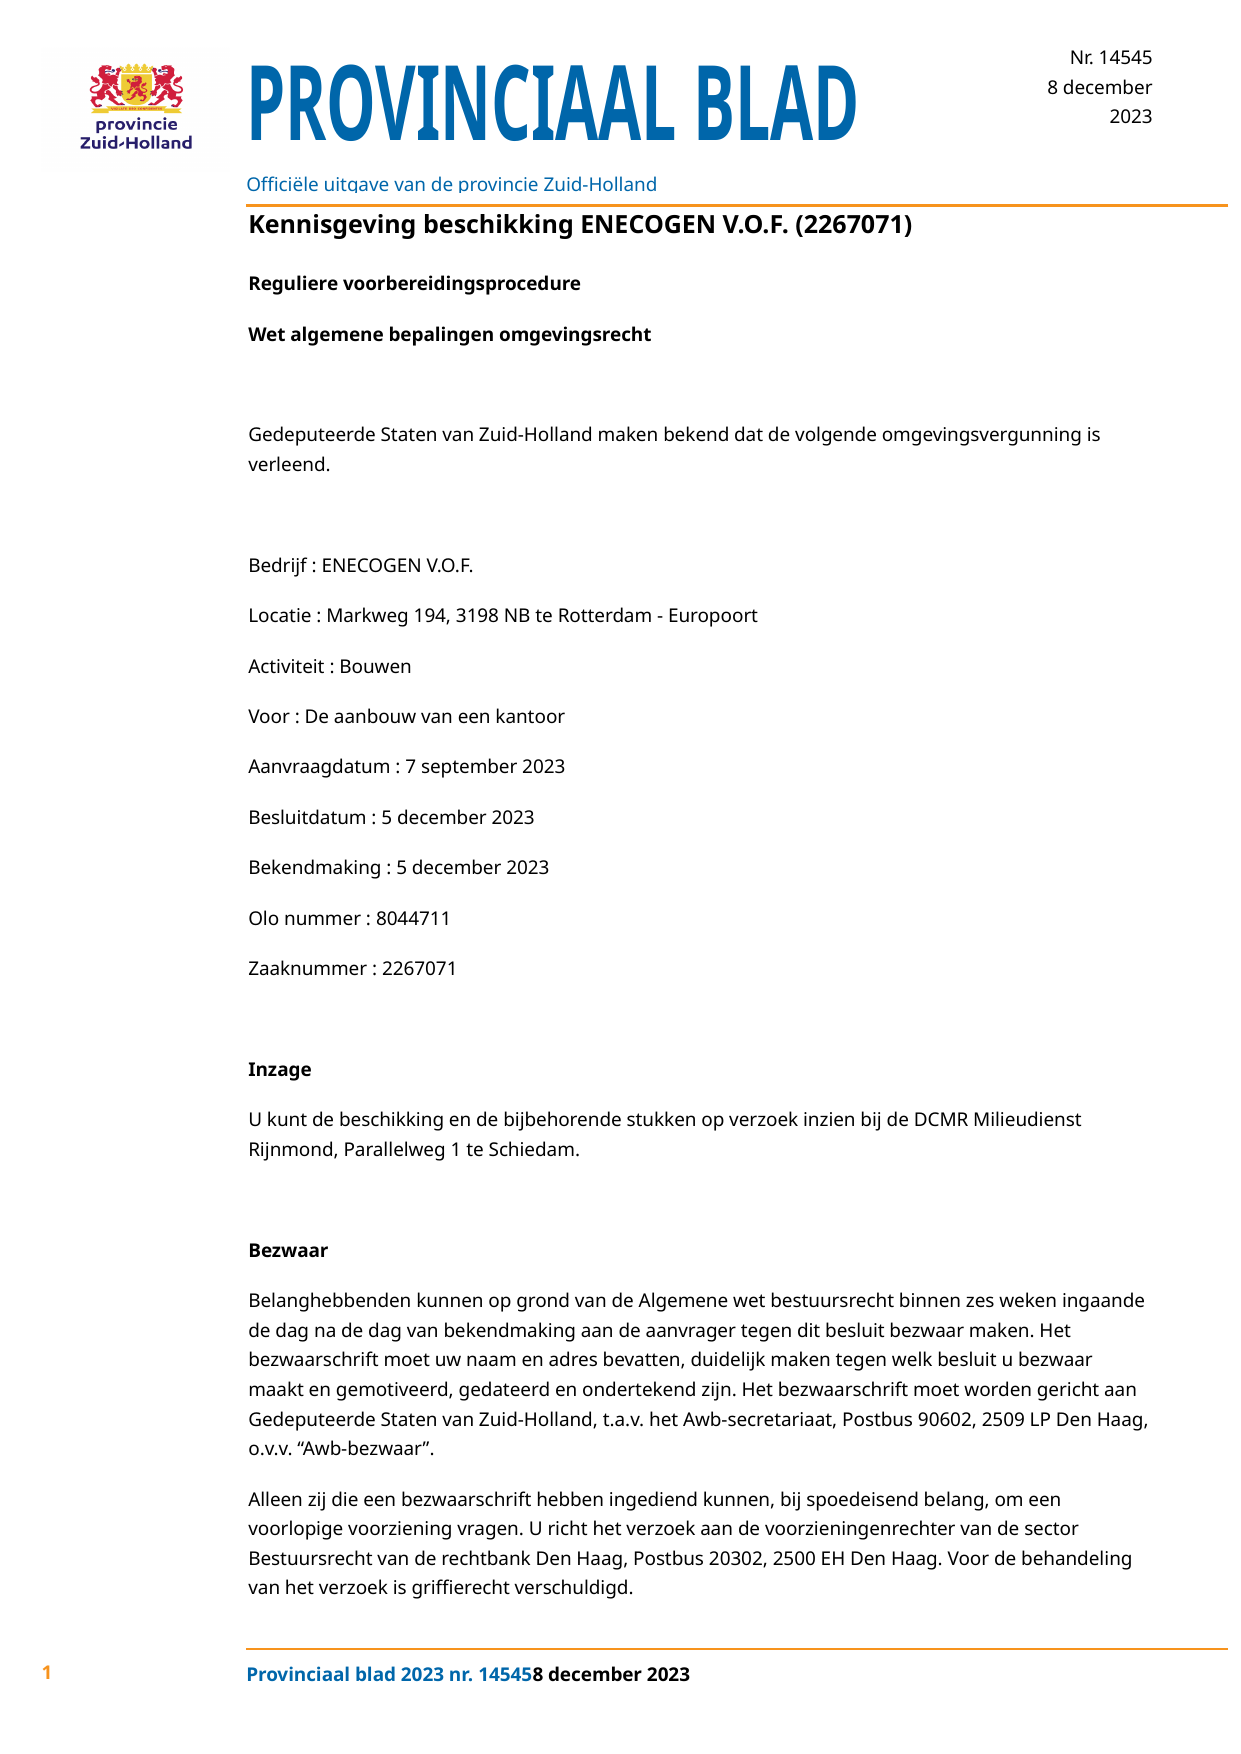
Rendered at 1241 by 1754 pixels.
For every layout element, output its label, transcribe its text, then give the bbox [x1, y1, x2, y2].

text Voor : De aanbouw van een kantoor [248, 703, 1152, 729]
text Wet algemene bepalingen omgevingsrecht [248, 321, 1152, 346]
text Alleen zij die een bezwaarschrift hebben ingediend kunnen, bij spoedeisend belang, om een voorlopige voorziening vragen. U richt het verzoek aan de voorzieningenrechter van de sector Bestuursrecht van de rechtbank Den Haag, Postbus 20302, 2500 EH Den Haag. Voor de behandeling van het verzoek is griffierecht verschuldigd. [248, 1486, 1152, 1600]
text Zaaknummer : 2267071 [248, 955, 1152, 981]
text Gedeputeerde Staten van Zuid-Holland maken bekend dat de volgende omgevingsvergunning is verleend. [248, 422, 1152, 477]
text Locatie : Markweg 194, 3198 NB te Rotterdam - Europoort [248, 602, 1152, 628]
text Olo nummer : 8044711 [248, 905, 1152, 931]
picture [41, 47, 231, 172]
text Reguliere voorbereidingsprocedure [248, 270, 1152, 296]
text Activiteit : Bouwen [248, 653, 1152, 678]
text Kennisgeving beschikking ENECOGEN V.O.F. (2267071) [248, 207, 1152, 241]
text Inzage [248, 1056, 1152, 1082]
text Belanghebbenden kunnen op grond van de Algemene wet bestuursrecht binnen zes weken ingaande de dag na de dag van bekendmaking aan de aanvrager tegen dit besluit bezwaar maken. Het bezwaarschrift moet uw naam en adres bevatten, duidelijk maken tegen welk besluit u bezwaar maakt en gemotiveerd, gedateerd en ondertekend zijn. Het bezwaarschrift moet worden gericht aan Gedeputeerde Staten van Zuid-Holland, t.a.v. het Awb-secretariaat, Postbus 90602, 2509 LP Den Haag, o.v.v. “Awb-bezwaar”. [248, 1287, 1152, 1461]
text Bekendmaking : 5 december 2023 [248, 854, 1152, 880]
text Aanvraagdatum : 7 september 2023 [248, 754, 1152, 779]
text U kunt de beschikking en de bijbehorende stukken op verzoek inzien bij de DCMR Milieudienst Rijnmond, Parallelweg 1 te Schiedam. [248, 1107, 1152, 1162]
text Besluitdatum : 5 december 2023 [248, 804, 1152, 830]
text Bedrijf : ENECOGEN V.O.F. [248, 552, 1152, 578]
text Bezwaar [248, 1237, 1152, 1263]
